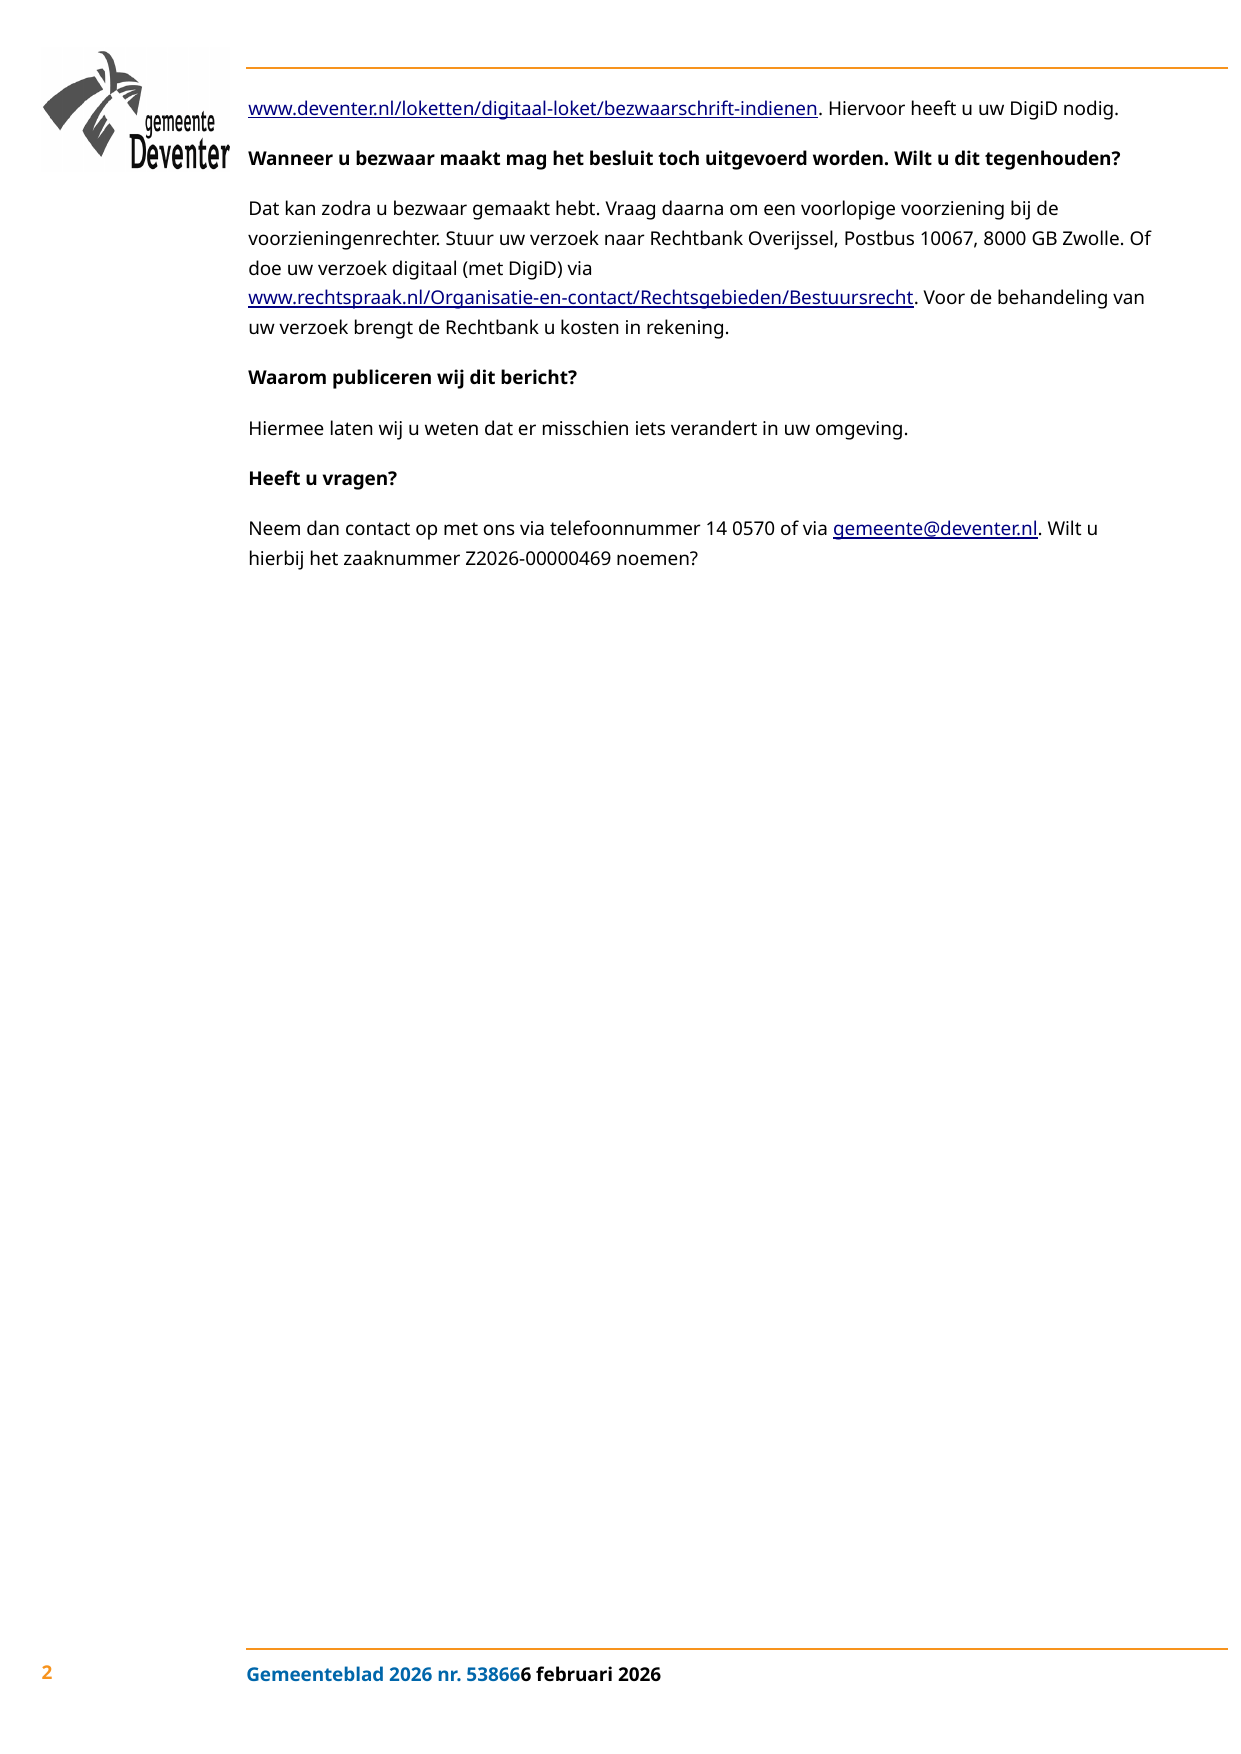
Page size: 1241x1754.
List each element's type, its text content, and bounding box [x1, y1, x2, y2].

text Waarom publiceren wij dit bericht? [248, 364, 1152, 390]
text Heeft u vragen? [248, 465, 1152, 491]
text www.deventer.nl/loketten/digitaal-loket/bezwaarschrift-indienen. Hiervoor heeft u uw DigiD nodig. [248, 95, 1152, 121]
text Hiermee laten wij u weten dat er misschien iets verandert in uw omgeving. [248, 415, 1152, 441]
text Wanneer u bezwaar maakt mag het besluit toch uitgevoerd worden. Wilt u dit tegenhouden? [248, 145, 1152, 171]
text Dat kan zodra u bezwaar gemaakt hebt. Vraag daarna om een voorlopige voorziening bij de voorzieningenrechter. Stuur uw verzoek naar Rechtbank Overijssel, Postbus 10067, 8000 GB Zwolle. Of doe uw verzoek digitaal (met DigiD) via www.rechtspraak.nl/Organisatie-en-contact/Rechtsgebieden/Bestuursrecht. Voor de behandeling van uw verzoek brengt de Rechtbank u kosten in rekening. [248, 196, 1152, 340]
picture [41, 47, 231, 172]
text Neem dan contact op met ons via telefoonnummer 14 0570 of via gemeente@deventer.nl. Wilt u hierbij het zaaknummer Z2026-00000469 noemen? [248, 516, 1152, 571]
